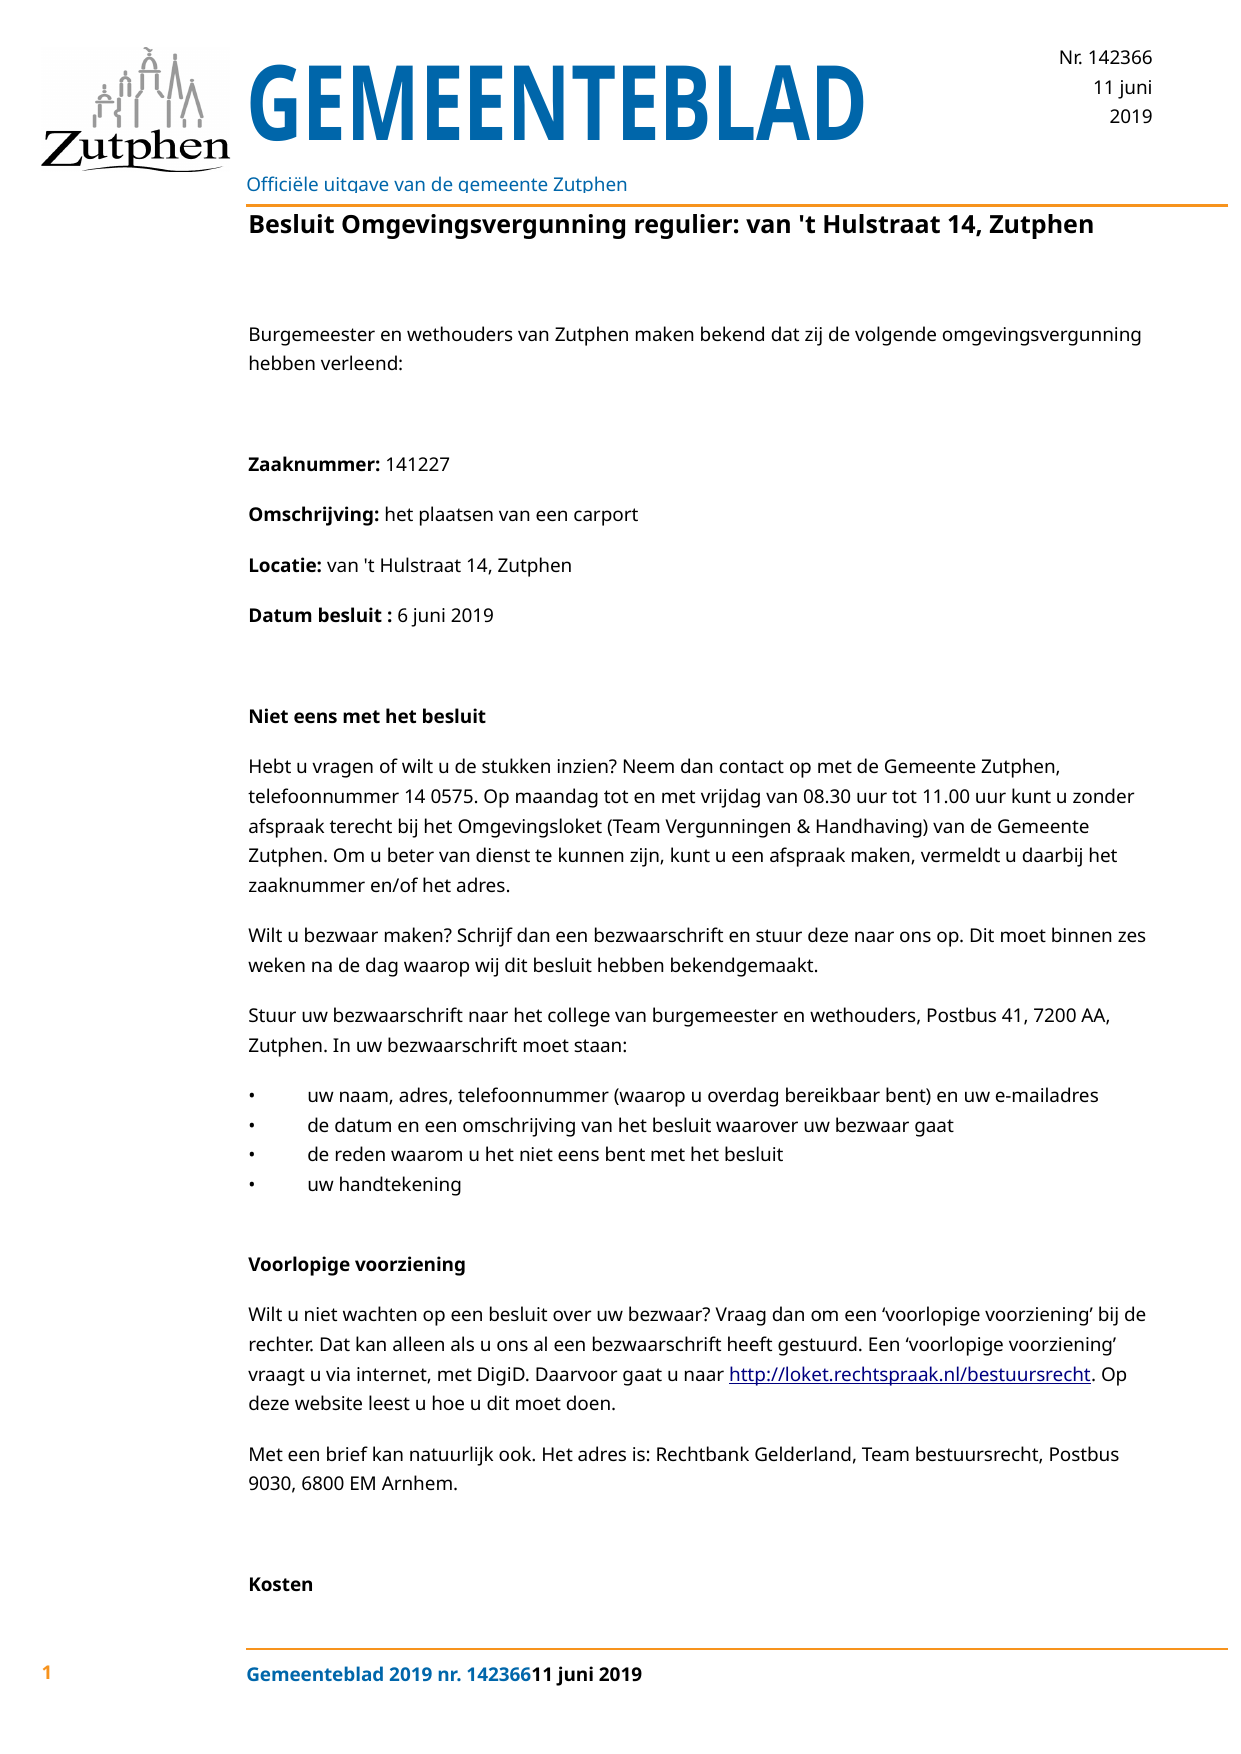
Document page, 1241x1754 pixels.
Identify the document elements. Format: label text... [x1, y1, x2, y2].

list uw handtekening [248, 1171, 1152, 1197]
text Omschrijving: het plaatsen van een carport [248, 502, 1152, 527]
list de reden waarom u het niet eens bent met het besluit [248, 1142, 1152, 1167]
text Wilt u niet wachten op een besluit over uw bezwaar? Vraag dan om een ‘voorlopige voorziening’ bij de rechter. Dat kan alleen als u ons al een bezwaarschrift heeft gestuurd. Een ‘voorlopige voorziening’ vraagt u via internet, met DigiD. Daarvoor gaat u naar http://loket.rechtspraak.nl/bestuursrecht. Op deze website leest u hoe u dit moet doen. [248, 1302, 1152, 1416]
text Voorlopige voorziening [248, 1251, 1152, 1277]
text Wilt u bezwaar maken? Schrijf dan een bezwaarschrift en stuur deze naar ons op. Dit moet binnen zes weken na de dag waarop wij dit besluit hebben bekendgemaakt. [248, 922, 1152, 978]
text Niet eens met het besluit [248, 703, 1152, 729]
text Stuur uw bezwaarschrift naar het college van burgemeester en wethouders, Postbus 41, 7200 AA, Zutphen. In uw bezwaarschrift moet staan: [248, 1002, 1152, 1058]
text Burgemeester en wethouders van Zutphen maken bekend dat zij de volgende omgevingsvergunning hebben verleend: [248, 321, 1152, 376]
text Kosten [248, 1571, 1152, 1597]
list uw naam, adres, telefoonnummer (waarop u overdag bereikbaar bent) en uw e-mailadres [248, 1082, 1152, 1108]
text Datum besluit : 6 juni 2019 [248, 602, 1152, 628]
picture [41, 47, 231, 172]
text Met een brief kan natuurlijk ook. Het adres is: Rechtbank Gelderland, Team bestuursrecht, Postbus 9030, 6800 EM Arnhem. [248, 1441, 1152, 1496]
text Locatie: van 't Hulstraat 14, Zutphen [248, 552, 1152, 578]
text Hebt u vragen of wilt u de stukken inzien? Neem dan contact op met de Gemeente Zutphen, telefoonnummer 14 0575. Op maandag tot en met vrijdag van 08.30 uur tot 11.00 uur kunt u zonder afspraak terecht bij het Omgevingsloket (Team Vergunningen & Handhaving) van de Gemeente Zutphen. Om u beter van dienst te kunnen zijn, kunt u een afspraak maken, vermeldt u daarbij het zaaknummer en/of het adres. [248, 754, 1152, 898]
text Zaaknummer: 141227 [248, 451, 1152, 477]
text Besluit Omgevingsvergunning regulier: van 't Hulstraat 14, Zutphen [248, 207, 1152, 241]
list de datum en een omschrijving van het besluit waarover uw bezwaar gaat [248, 1112, 1152, 1138]
